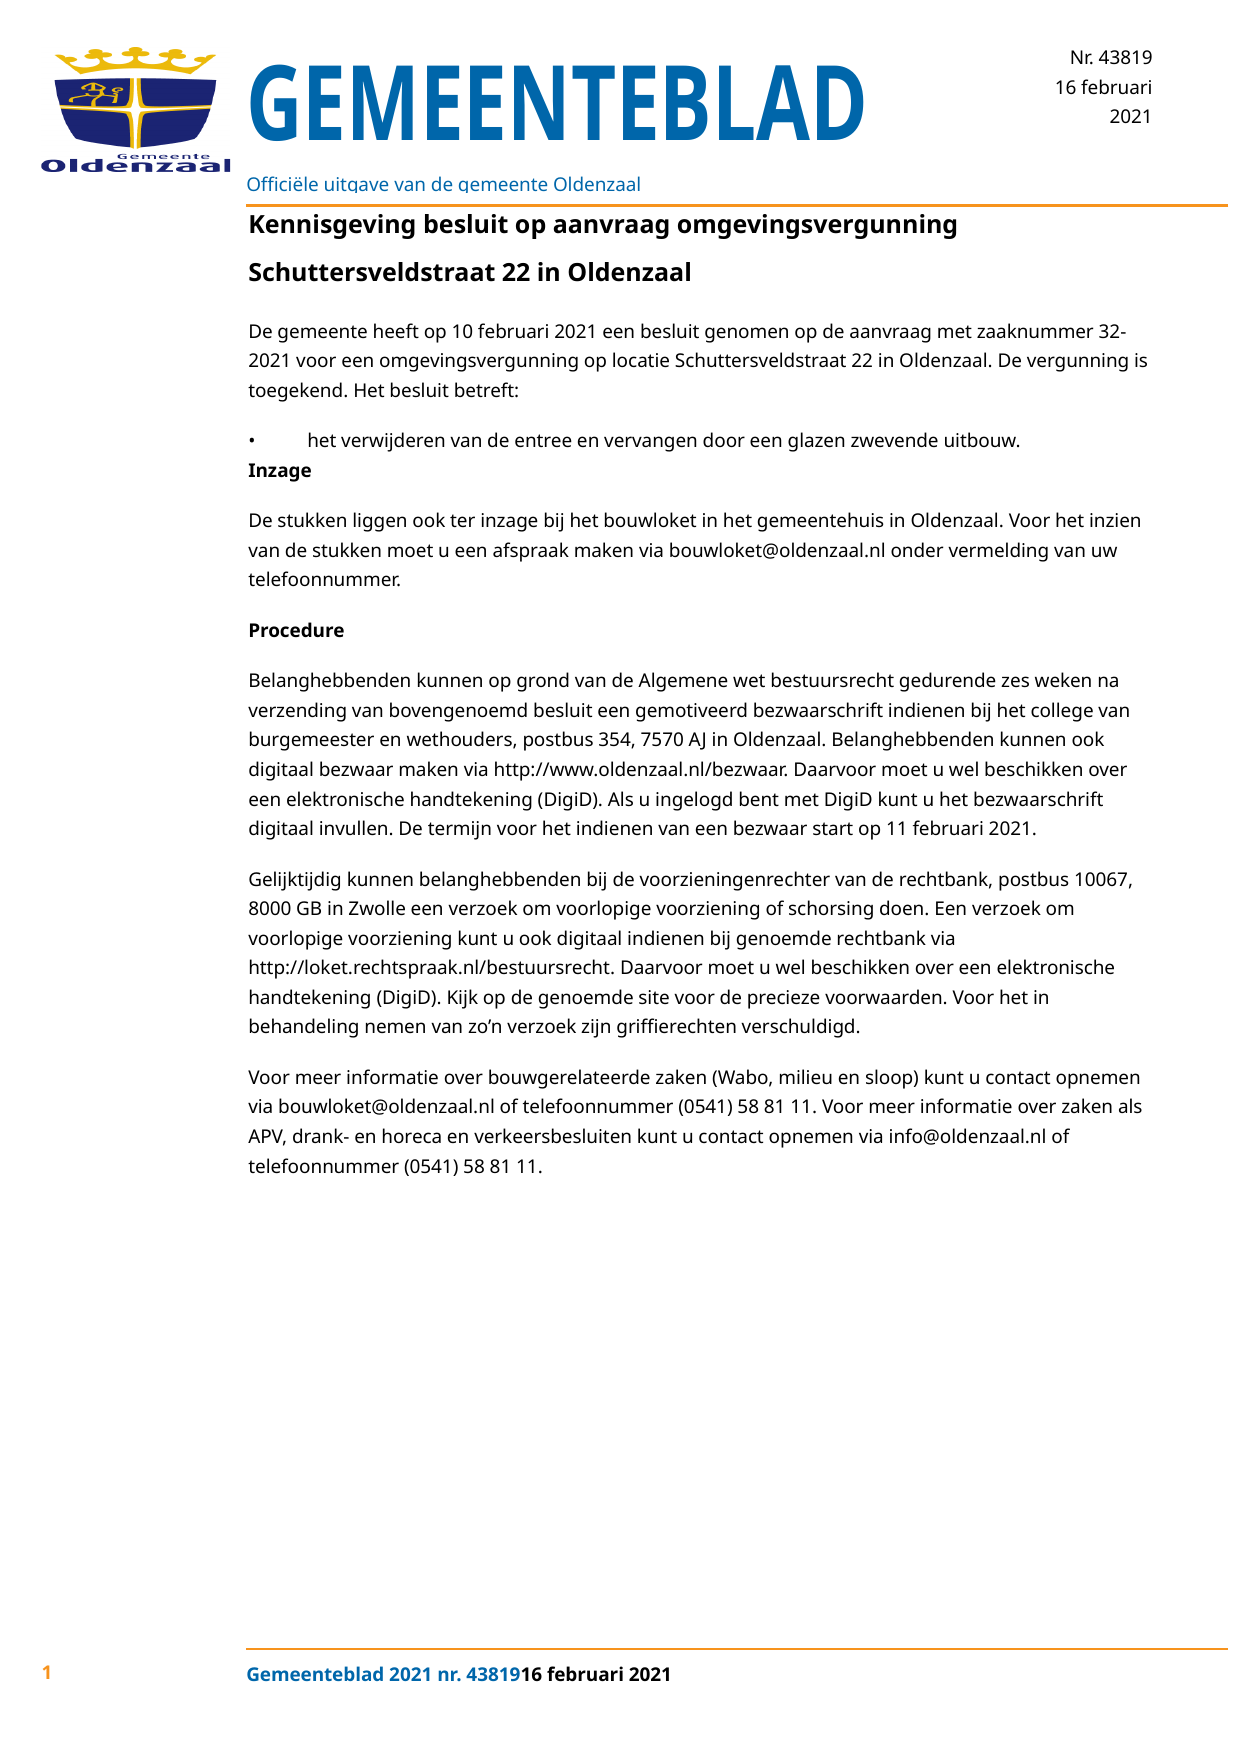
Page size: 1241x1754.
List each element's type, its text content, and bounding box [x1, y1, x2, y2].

text Kennisgeving besluit op aanvraag omgevingsvergunning Schuttersveldstraat 22 in Oldenzaal [248, 207, 1152, 288]
text Voor meer informatie over bouwgerelateerde zaken (Wabo, milieu en sloop) kunt u contact opnemen via bouwloket@oldenzaal.nl of telefoonnummer (0541) 58 81 11. Voor meer informatie over zaken als APV, drank- en horeca en verkeersbesluiten kunt u contact opnemen via info@oldenzaal.nl of telefoonnummer (0541) 58 81 11. [248, 1064, 1152, 1179]
picture [41, 47, 231, 172]
text Gelijktijdig kunnen belanghebbenden bij de voorzieningenrechter van de rechtbank, postbus 10067, 8000 GB in Zwolle een verzoek om voorlopige voorziening of schorsing doen. Een verzoek om voorlopige voorziening kunt u ook digitaal indienen bij genoemde rechtbank via http://loket.rechtspraak.nl/bestuursrecht. Daarvoor moet u wel beschikken over een elektronische handtekening (DigiD). Kijk op de genoemde site voor de precieze voorwaarden. Voor het in behandeling nemen van zo’n verzoek zijn griffierechten verschuldigd. [248, 866, 1152, 1039]
text Inzage [248, 457, 1152, 483]
text De stukken liggen ook ter inzage bij het bouwloket in het gemeentehuis in Oldenzaal. Voor het inzien van de stukken moet u een afspraak maken via bouwloket@oldenzaal.nl onder vermelding van uw telefoonnummer. [248, 507, 1152, 592]
list het verwijderen van de entree en vervangen door een glazen zwevende uitbouw. [248, 427, 1152, 453]
text Belanghebbenden kunnen op grond van de Algemene wet bestuursrecht gedurende zes weken na verzending van bovengenoemd besluit een gemotiveerd bezwaarschrift indienen bij het college van burgemeester en wethouders, postbus 354, 7570 AJ in Oldenzaal. Belanghebbenden kunnen ook digitaal bezwaar maken via http://www.oldenzaal.nl/bezwaar. Daarvoor moet u wel beschikken over een elektronische handtekening (DigiD). Als u ingelogd bent met DigiD kunt u het bezwaarschrift digitaal invullen. De termijn voor het indienen van een bezwaar start op 11 februari 2021. [248, 667, 1152, 841]
text De gemeente heeft op 10 februari 2021 een besluit genomen op de aanvraag met zaaknummer 32-2021 voor een omgevingsvergunning op locatie Schuttersveldstraat 22 in Oldenzaal. De vergunning is toegekend. Het besluit betreft: [248, 318, 1152, 403]
text Procedure [248, 617, 1152, 643]
